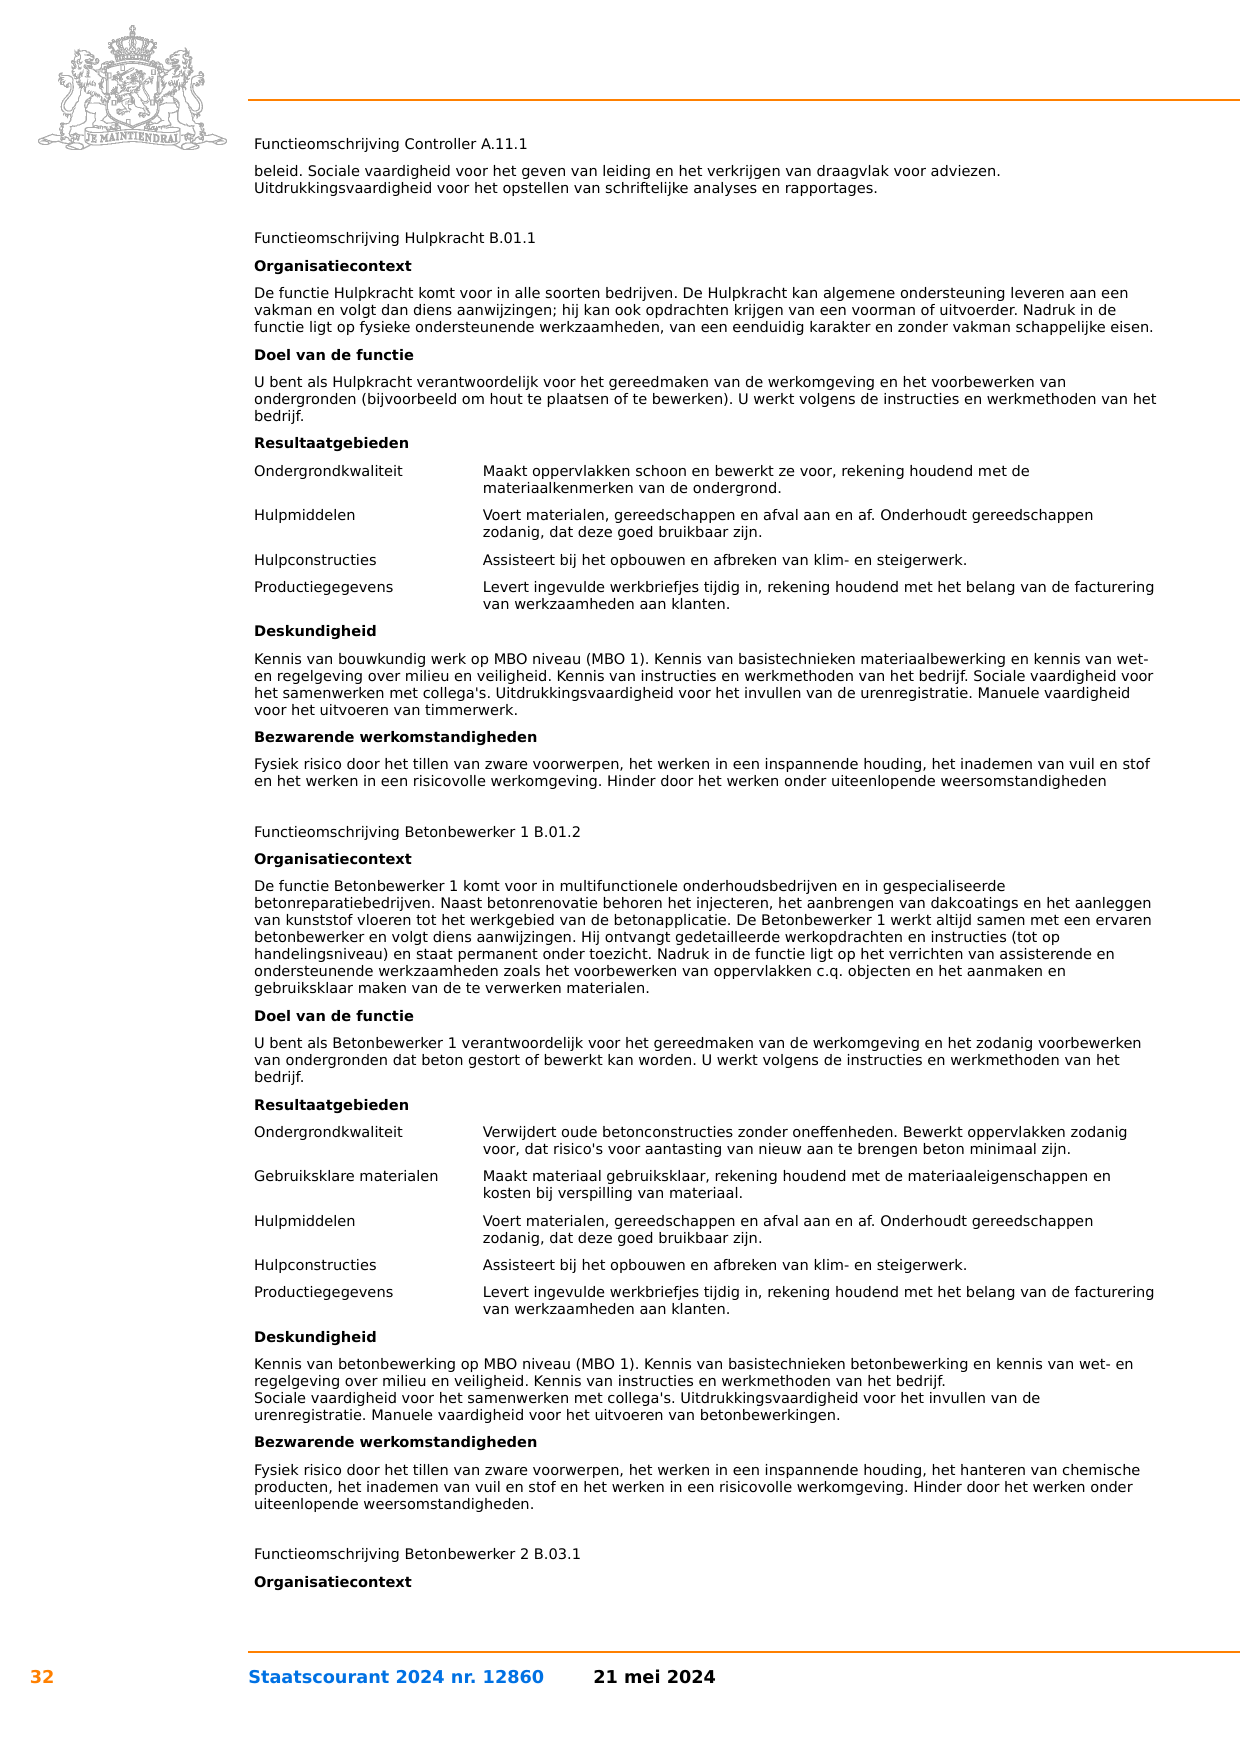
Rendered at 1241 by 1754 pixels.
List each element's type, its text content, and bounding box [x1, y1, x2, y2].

table_cell Organisatiecontext [249, 846, 1163, 873]
table_header Functieomschrijving Controller A.11.1 [249, 131, 1163, 157]
table_cell Ondergrondkwaliteit [249, 1119, 476, 1162]
table_cell Bezwarende werkomstandigheden [249, 724, 1163, 751]
table_cell Voert materialen, gereedschappen en afval aan en af. Onderhoudt gereedschappen zodanig, dat deze goed bruikbaar zijn. [477, 1208, 1163, 1251]
table_cell Assisteert bij het opbouwen en afbreken van klim- en steigerwerk. [477, 547, 1163, 573]
table_cell Fysiek risico door het tillen van zware voorwerpen, het werken in een inspannende houding, het inademen van vuil en stof en het werken in een risicovolle werkomgeving. Hinder door het werken onder uiteenlopende weersomstandigheden [249, 752, 1163, 795]
table_cell Hulpmiddelen [249, 1208, 476, 1251]
table_header Functieomschrijving Betonbewerker 2 B.03.1 [249, 1541, 1163, 1568]
table_cell Deskundigheid [249, 619, 1163, 645]
table_cell Hulpmiddelen [249, 502, 476, 546]
table_cell Doel van de functie [249, 1003, 1163, 1029]
table_cell Kennis van betonbewerking op MBO niveau (MBO 1). Kennis van basistechnieken betonbewerking en kennis van wet- en regelgeving over milieu en veiligheid. Kennis van instructies en werkmethoden van het bedrijf. Sociale vaardigheid voor het samenwerken met collega's. Uitdrukkingsvaardigheid voor het invullen van de urenregistratie. Manuele vaardigheid voor het uitvoeren van betonbewerkingen. [249, 1351, 1163, 1429]
table_cell Kennis van bouwkundig werk op MBO niveau (MBO 1). Kennis van basistechnieken materiaalbewerking en kennis van wet- en regelgeving over milieu en veiligheid. Kennis van instructies en werkmethoden van het bedrijf. Sociale vaardigheid voor het samenwerken met collega's. Uitdrukkingsvaardigheid voor het invullen van de urenregistratie. Manuele vaardigheid voor het uitvoeren van timmerwerk. [249, 646, 1163, 723]
table_cell Bezwarende werkomstandigheden [249, 1430, 1163, 1456]
table_cell Levert ingevulde werkbriefjes tijdig in, rekening houdend met het belang van de facturering van werkzaamheden aan klanten. [477, 1280, 1163, 1323]
table_cell Doel van de functie [249, 342, 1163, 368]
table_cell Voert materialen, gereedschappen en afval aan en af. Onderhoudt gereedschappen zodanig, dat deze goed bruikbaar zijn. [477, 502, 1163, 546]
table_cell beleid. Sociale vaardigheid voor het geven van leiding en het verkrijgen van draagvlak voor adviezen. Uitdrukkingsvaardigheid voor het opstellen van schriftelijke analyses en rapportages. [249, 158, 1163, 202]
table_cell Organisatiecontext [249, 1569, 1163, 1595]
table_cell Maakt oppervlakken schoon en bewerkt ze voor, rekening houdend met de materiaalkenmerken van de ondergrond. [477, 458, 1163, 501]
table_cell Resultaatgebieden [249, 1092, 1163, 1118]
table_cell Resultaatgebieden [249, 431, 1163, 457]
table_cell Gebruiksklare materialen [249, 1164, 476, 1207]
table_cell Levert ingevulde werkbriefjes tijdig in, rekening houdend met het belang van de facturering van werkzaamheden aan klanten. [477, 574, 1163, 617]
table_cell Verwijdert oude betonconstructies zonder oneffenheden. Bewerkt oppervlakken zodanig voor, dat risico's voor aantasting van nieuw aan te brengen beton minimaal zijn. [477, 1119, 1163, 1162]
table_cell Organisatiecontext [249, 253, 1163, 279]
table_cell Ondergrondkwaliteit [249, 458, 476, 501]
table_cell Productiegegevens [249, 574, 476, 617]
picture [38, 25, 227, 150]
table_cell De functie Hulpkracht komt voor in alle soorten bedrijven. De Hulpkracht kan algemene ondersteuning leveren aan een vakman en volgt dan diens aanwijzingen; hij kan ook opdrachten krijgen van een voorman of uitvoerder. Nadruk in de functie ligt op fysieke ondersteunende werkzaamheden, van een eenduidig karakter en zonder vakman schappelijke eisen. [249, 280, 1163, 341]
table_cell U bent als Betonbewerker 1 verantwoordelijk voor het gereedmaken van de werkomgeving en het zodanig voorbewerken van ondergronden dat beton gestort of bewerkt kan worden. U werkt volgens de instructies en werkmethoden van het bedrijf. [249, 1030, 1163, 1091]
table_cell Fysiek risico door het tillen van zware voorwerpen, het werken in een inspannende houding, het hanteren van chemische producten, het inademen van vuil en stof en het werken in een risicovolle werkomgeving. Hinder door het werken onder uiteenlopende weersomstandigheden. [249, 1457, 1163, 1517]
table_header Functieomschrijving Betonbewerker 1 B.01.2 [249, 819, 1163, 845]
table_cell Deskundigheid [249, 1324, 1163, 1350]
table_header Functieomschrijving Hulpkracht B.01.1 [249, 226, 1163, 252]
table_cell Hulpconstructies [249, 1252, 476, 1278]
table_cell Maakt materiaal gebruiksklaar, rekening houdend met de materiaaleigenschappen en kosten bij verspilling van materiaal. [477, 1164, 1163, 1207]
table_cell Productiegegevens [249, 1280, 476, 1323]
table_cell Hulpconstructies [249, 547, 476, 573]
table_cell U bent als Hulpkracht verantwoordelijk voor het gereedmaken van de werkomgeving en het voorbewerken van ondergronden (bijvoorbeeld om hout te plaatsen of te bewerken). U werkt volgens de instructies en werkmethoden van het bedrijf. [249, 369, 1163, 429]
table_cell Assisteert bij het opbouwen en afbreken van klim- en steigerwerk. [477, 1252, 1163, 1278]
table_cell De functie Betonbewerker 1 komt voor in multifunctionele onderhoudsbedrijven en in gespecialiseerde betonreparatiebedrijven. Naast betonrenovatie behoren het injecteren, het aanbrengen van dakcoatings en het aanleggen van kunststof vloeren tot het werkgebied van de betonapplicatie. De Betonbewerker 1 werkt altijd samen met een ervaren betonbewerker en volgt diens aanwijzingen. Hij ontvangt gedetailleerde werkopdrachten en instructies (tot op handelingsniveau) en staat permanent onder toezicht. Nadruk in de functie ligt op het verrichten van assisterende en ondersteunende werkzaamheden zoals het voorbewerken van oppervlakken c.q. objecten en het aanmaken en gebruiksklaar maken van de te verwerken materialen. [249, 874, 1163, 1002]
